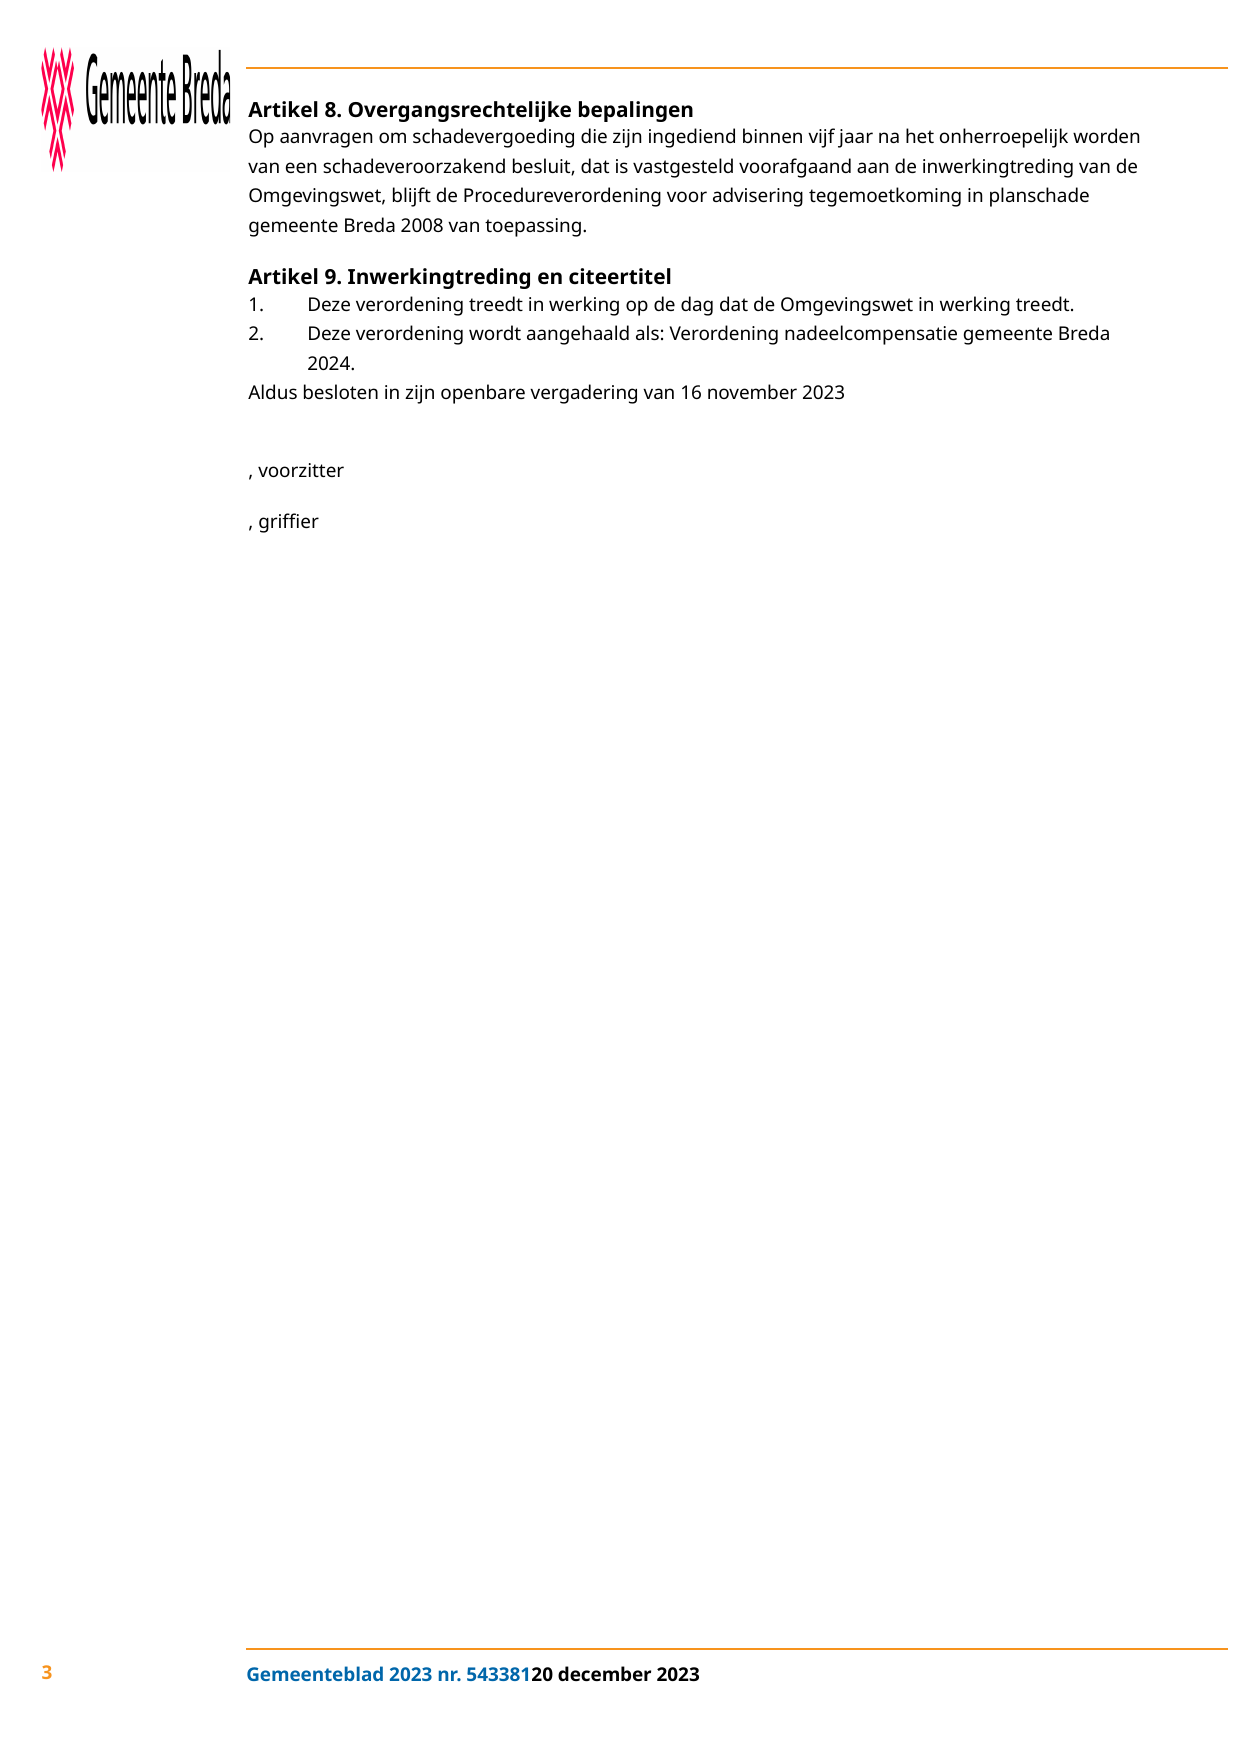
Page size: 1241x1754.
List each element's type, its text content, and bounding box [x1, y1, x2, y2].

text Op aanvragen om schadevergoeding die zijn ingediend binnen vijf jaar na het onherroepelijk worden van een schadeveroorzakend besluit, dat is vastgesteld voorafgaand aan de inwerkingtreding van de Omgevingswet, blijft de Procedureverordening voor advisering tegemoetkoming in planschade gemeente Breda 2008 van toepassing. [248, 123, 1152, 238]
text , griffier [248, 508, 1152, 534]
list Deze verordening wordt aangehaald als: Verordening nadeelcompensatie gemeente Breda 2024. [248, 320, 1152, 376]
text Artikel 9. Inwerkingtreding en citeertitel [248, 262, 1152, 291]
text Aldus besloten in zijn openbare vergadering van 16 november 2023 [248, 379, 1152, 405]
list Deze verordening treedt in werking op de dag dat de Omgevingswet in werking treedt. [248, 291, 1152, 317]
picture [41, 47, 231, 172]
text Artikel 8. Overgangsrechtelijke bepalingen [248, 95, 1152, 123]
text , voorzitter [248, 457, 1152, 482]
